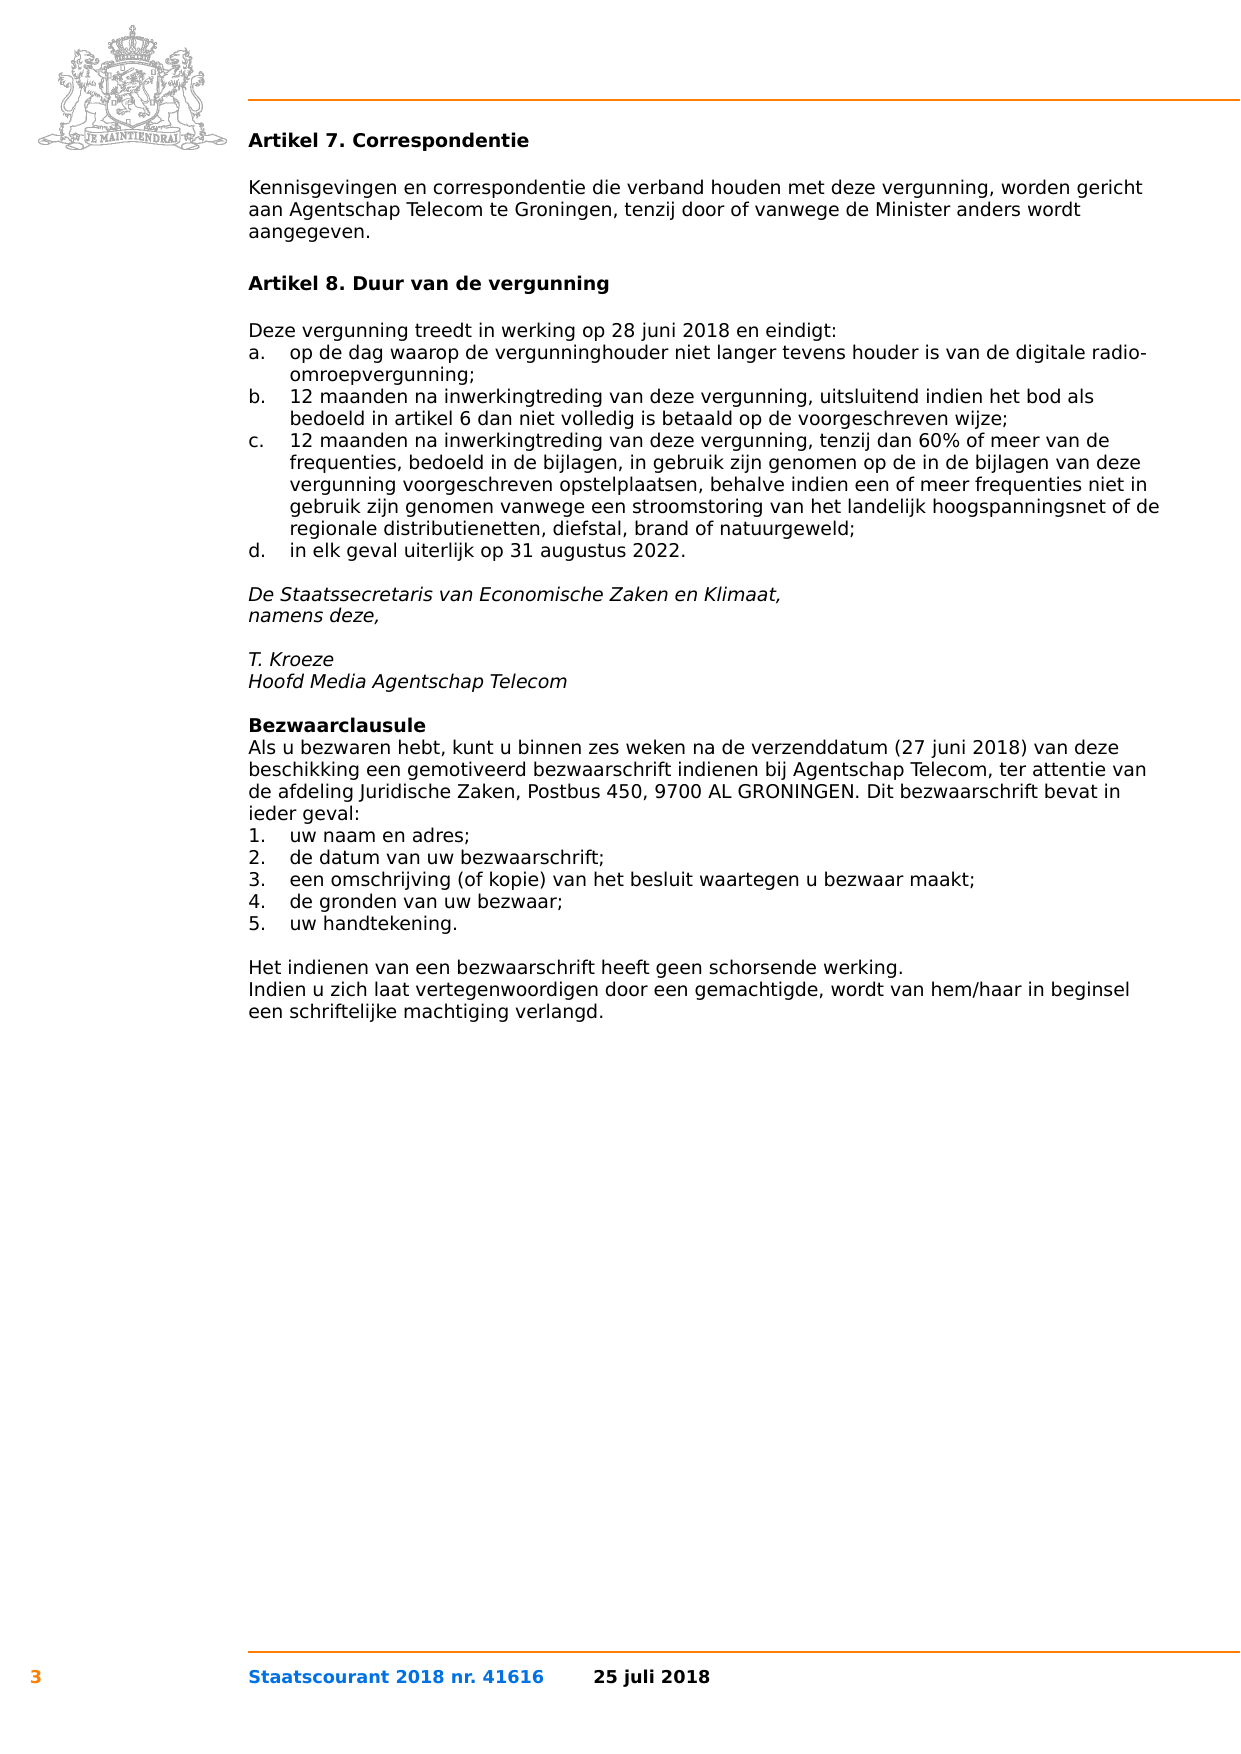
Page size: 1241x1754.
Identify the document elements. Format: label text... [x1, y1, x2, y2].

subtitle Artikel 8. Duur van de vergunning [248, 273, 1163, 295]
text c. 12 maanden na inwerkingtreding van deze vergunning, tenzij dan 60% of meer van de frequenties, bedoeld in de bijlagen, in gebruik zijn genomen op de in de bijlagen van deze vergunning voorgeschreven opstelplaatsen, behalve indien een of meer frequenties niet in gebruik zijn genomen vanwege een stroomstoring van het landelijk hoogspanningsnet of de regionale distributienetten, diefstal, brand of natuurgeweld; [248, 430, 1163, 539]
text Het indienen van een bezwaarschrift heeft geen schorsende werking. [248, 957, 1163, 979]
text 5. uw handtekening. [248, 913, 1163, 935]
text b. 12 maanden na inwerkingtreding van deze vergunning, uitsluitend indien het bod als bedoeld in artikel 6 dan niet volledig is betaald op de voorgeschreven wijze; [248, 386, 1163, 430]
text 2. de datum van uw bezwaarschrift; [248, 847, 1163, 869]
text a. op de dag waarop de vergunninghouder niet langer tevens houder is van de digitale radio-omroepvergunning; [248, 342, 1163, 386]
text Kennisgevingen en correspondentie die verband houden met deze vergunning, worden gericht aan Agentschap Telecom te Groningen, tenzij door of vanwege de Minister anders wordt aangegeven. [248, 177, 1163, 243]
text Indien u zich laat vertegenwoordigen door een gemachtigde, wordt van hem/haar in beginsel een schriftelijke machtiging verlangd. [248, 979, 1163, 1023]
text Als u bezwaren hebt, kunt u binnen zes weken na de verzenddatum (27 juni 2018) van deze beschikking een gemotiveerd bezwaarschrift indienen bij Agentschap Telecom, ter attentie van de afdeling Juridische Zaken, Postbus 450, 9700 AL GRONINGEN. Dit bezwaarschrift bevat in ieder geval: [248, 737, 1163, 825]
text 4. de gronden van uw bezwaar; [248, 891, 1163, 913]
text Deze vergunning treedt in werking op 28 juni 2018 en eindigt: [248, 320, 1163, 342]
text d. in elk geval uiterlijk op 31 augustus 2022. [248, 539, 1163, 562]
subtitle Artikel 7. Correspondentie [248, 130, 1163, 152]
text De Staatssecretaris van Economische Zaken en Klimaat, namens deze, T. Kroeze Hoofd Media Agentschap Telecom [248, 583, 1163, 693]
text Bezwaarclausule [248, 715, 1163, 737]
picture [38, 25, 227, 150]
text 3. een omschrijving (of kopie) van het besluit waartegen u bezwaar maakt; [248, 869, 1163, 891]
text 1. uw naam en adres; [248, 825, 1163, 847]
